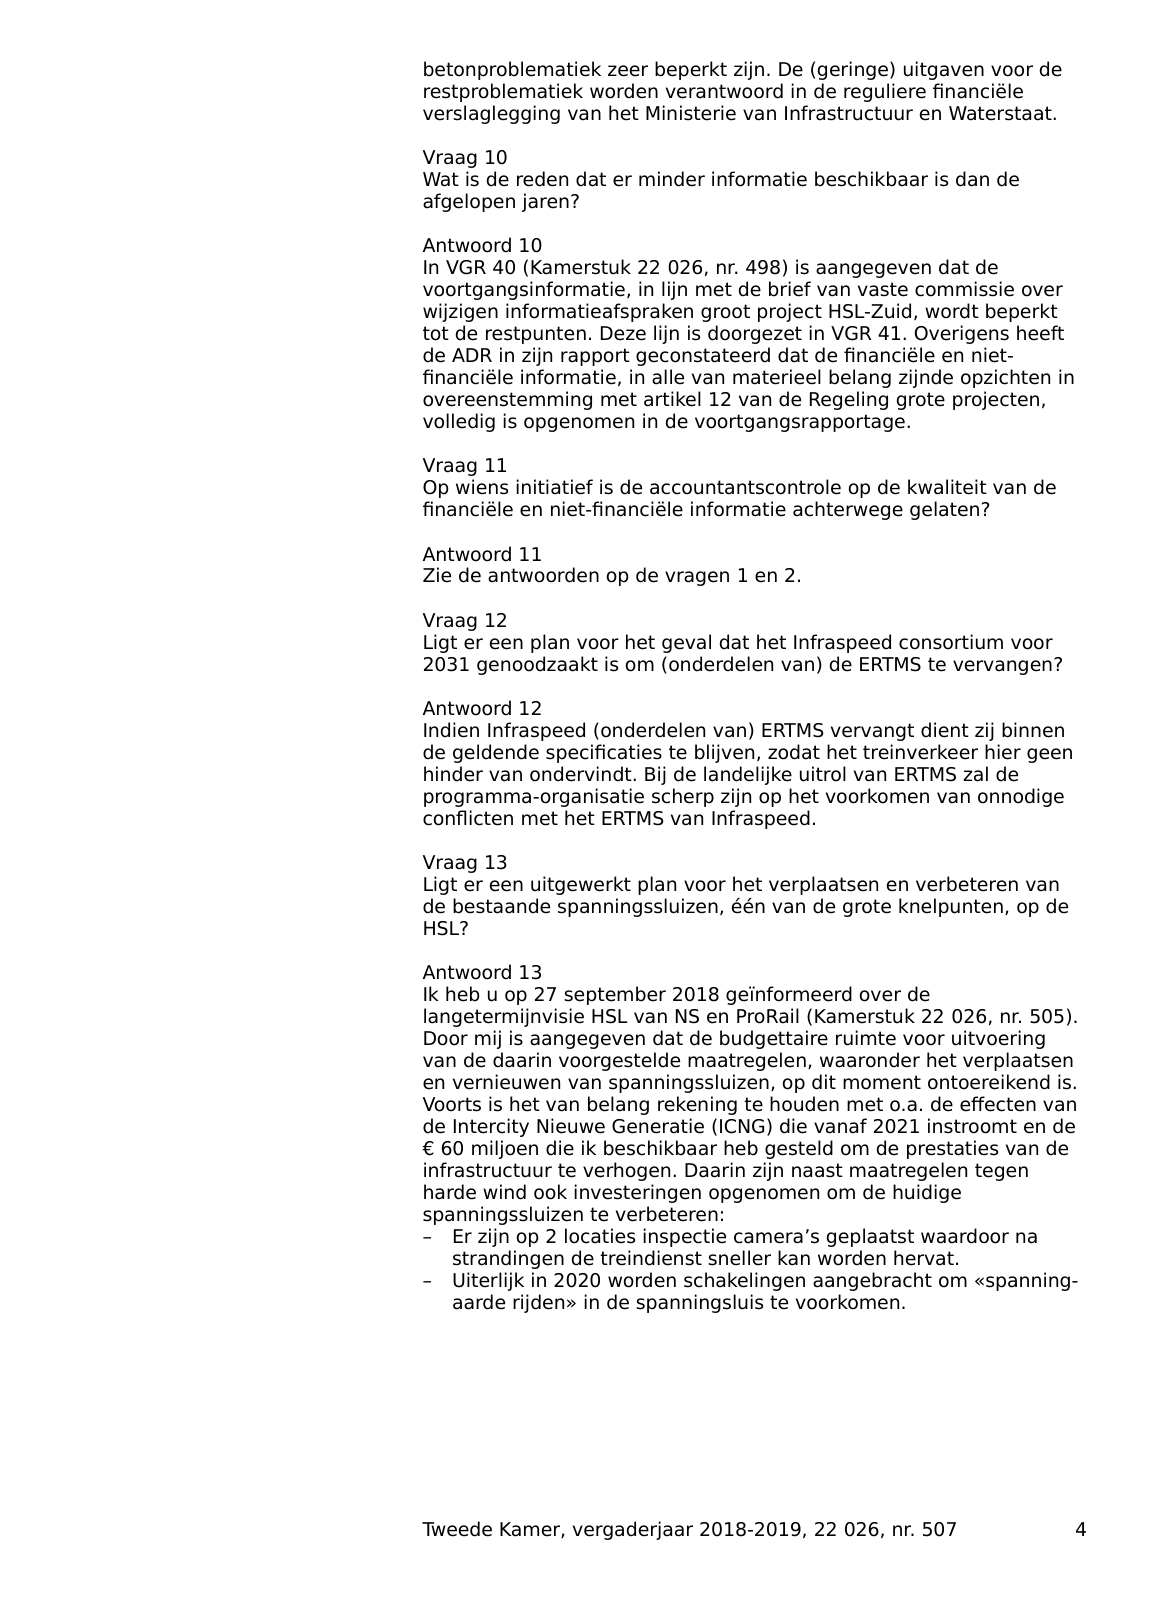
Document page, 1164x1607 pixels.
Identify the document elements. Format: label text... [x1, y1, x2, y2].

text Antwoord 11 [422, 543, 1087, 565]
text – Er zijn op 2 locaties inspectie camera’s geplaatst waardoor na strandingen de treindienst sneller kan worden hervat. [422, 1226, 1087, 1269]
text In VGR 40 (Kamerstuk 22 026, nr. 498) is aangegeven dat de voortgangsinformatie, in lijn met de brief van vaste commissie over wijzigen informatieafspraken groot project HSL-Zuid, wordt beperkt tot de restpunten. Deze lijn is doorgezet in VGR 41. Overigens heeft de ADR in zijn rapport geconstateerd dat de financiële en niet-financiële informatie, in alle van materieel belang zijnde opzichten in overeenstemming met artikel 12 van de Regeling grote projecten, volledig is opgenomen in de voortgangsrapportage. [422, 257, 1087, 433]
text Zie de antwoorden op de vragen 1 en 2. [422, 565, 1087, 587]
text Antwoord 10 [422, 235, 1087, 257]
text Ligt er een uitgewerkt plan voor het verplaatsen en verbeteren van de bestaande spanningssluizen, één van de grote knelpunten, op de HSL? [422, 874, 1087, 940]
text Antwoord 13 [422, 962, 1087, 984]
text Vraag 10 [422, 147, 1087, 169]
text Wat is de reden dat er minder informatie beschikbaar is dan de afgelopen jaren? [422, 169, 1087, 213]
text Op wiens initiatief is de accountantscontrole op de kwaliteit van de financiële en niet-financiële informatie achterwege gelaten? [422, 477, 1087, 521]
text Indien Infraspeed (onderdelen van) ERTMS vervangt dient zij binnen de geldende specificaties te blijven, zodat het treinverkeer hier geen hinder van ondervindt. Bij de landelijke uitrol van ERTMS zal de programma-organisatie scherp zijn op het voorkomen van onnodige conflicten met het ERTMS van Infraspeed. [422, 720, 1087, 829]
text – Uiterlijk in 2020 worden schakelingen aangebracht om «spanning-aarde rijden» in de spanningsluis te voorkomen. [422, 1269, 1087, 1313]
text betonproblematiek zeer beperkt zijn. De (geringe) uitgaven voor de restproblematiek worden verantwoord in de reguliere financiële verslaglegging van het Ministerie van Infrastructuur en Waterstaat. [422, 59, 1087, 125]
text Vraag 12 [422, 609, 1087, 632]
text Ligt er een plan voor het geval dat het Infraspeed consortium voor 2031 genoodzaakt is om (onderdelen van) de ERTMS te vervangen? [422, 632, 1087, 676]
text Antwoord 12 [422, 698, 1087, 720]
text Ik heb u op 27 september 2018 geïnformeerd over de langetermijnvisie HSL van NS en ProRail (Kamerstuk 22 026, nr. 505). Door mij is aangegeven dat de budgettaire ruimte voor uitvoering van de daarin voorgestelde maatregelen, waaronder het verplaatsen en vernieuwen van spanningssluizen, op dit moment ontoereikend is. Voorts is het van belang rekening te houden met o.a. de effecten van de Intercity Nieuwe Generatie (ICNG) die vanaf 2021 instroomt en de € 60 miljoen die ik beschikbaar heb gesteld om de prestaties van de infrastructuur te verhogen. Daarin zijn naast maatregelen tegen harde wind ook investeringen opgenomen om de huidige spanningssluizen te verbeteren: [422, 984, 1087, 1226]
text Vraag 11 [422, 455, 1087, 477]
text Vraag 13 [422, 852, 1087, 874]
